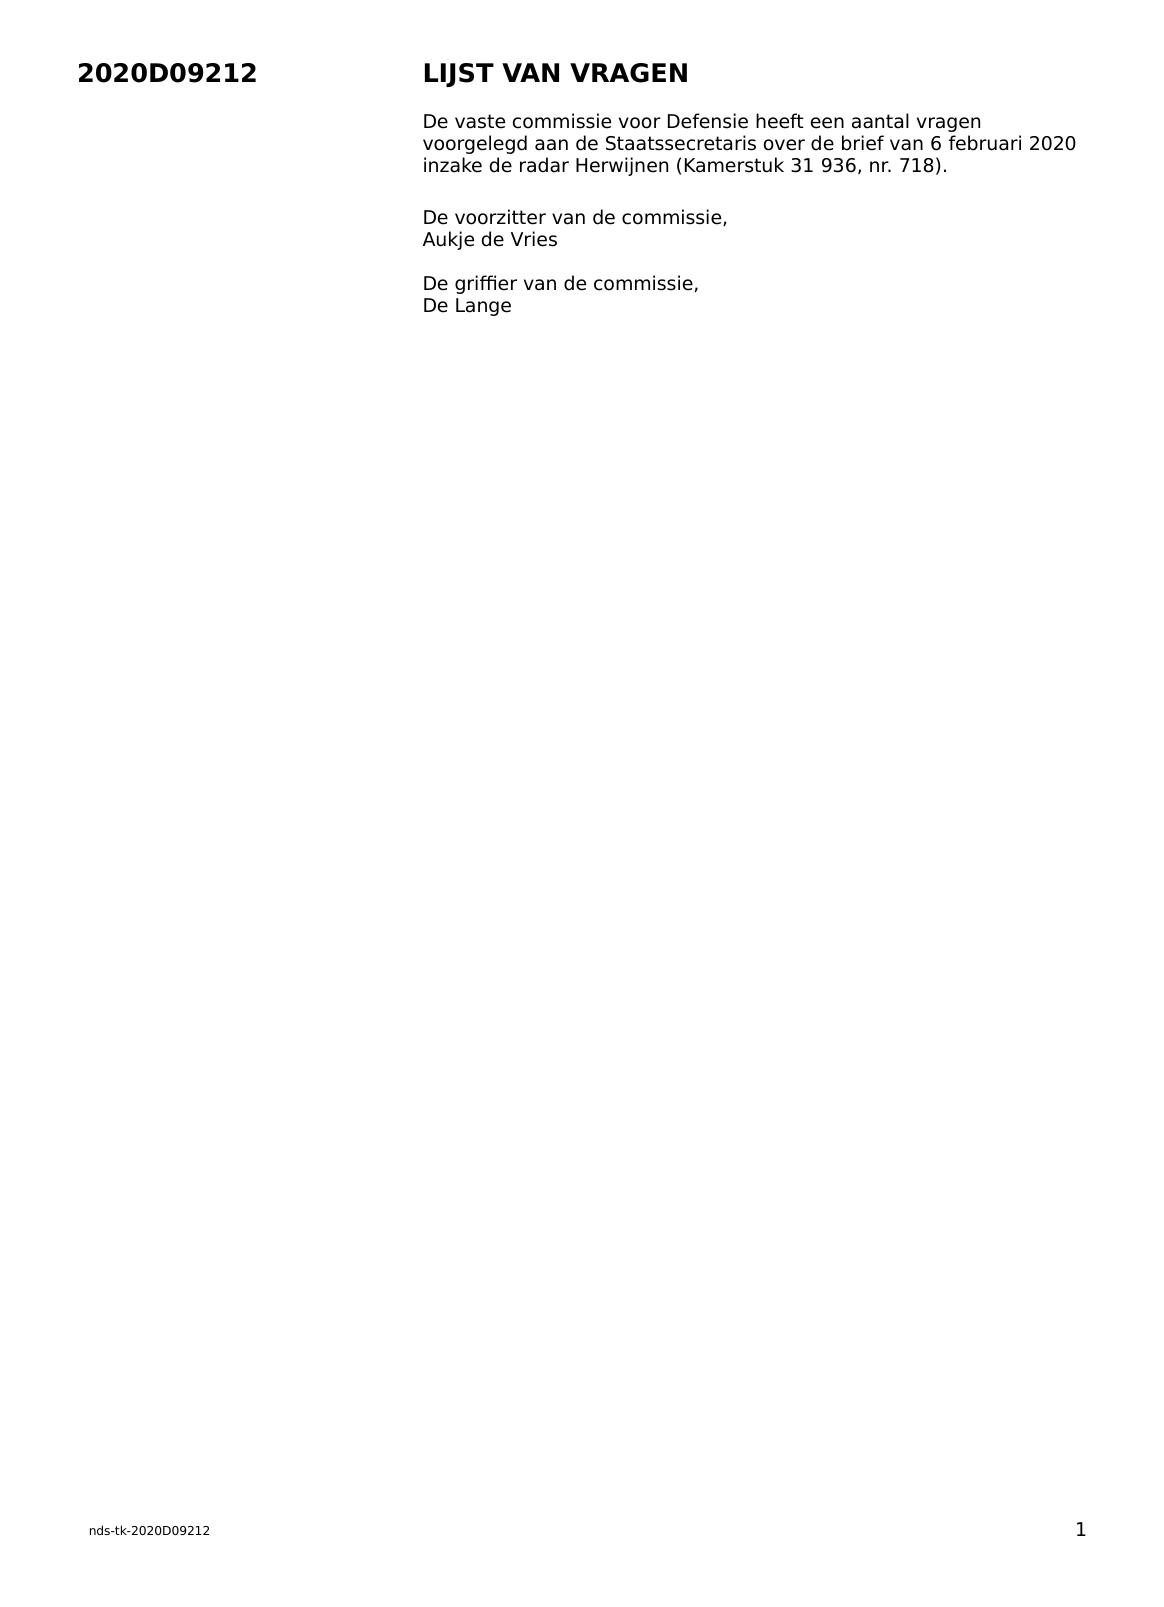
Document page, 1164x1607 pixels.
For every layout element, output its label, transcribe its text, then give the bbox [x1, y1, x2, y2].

text De voorzitter van de commissie, Aukje de Vries [422, 207, 1087, 251]
text De griffier van de commissie, De Lange [422, 273, 1087, 317]
text 2020D09212 LIJST VAN VRAGEN [77, 59, 1087, 89]
text De vaste commissie voor Defensie heeft een aantal vragen voorgelegd aan de Staatssecretaris over de brief van 6 februari 2020 inzake de radar Herwijnen (Kamerstuk 31 936, nr. 718). [422, 111, 1087, 177]
text nds-tk-2020D09212 [88, 1524, 323, 1538]
